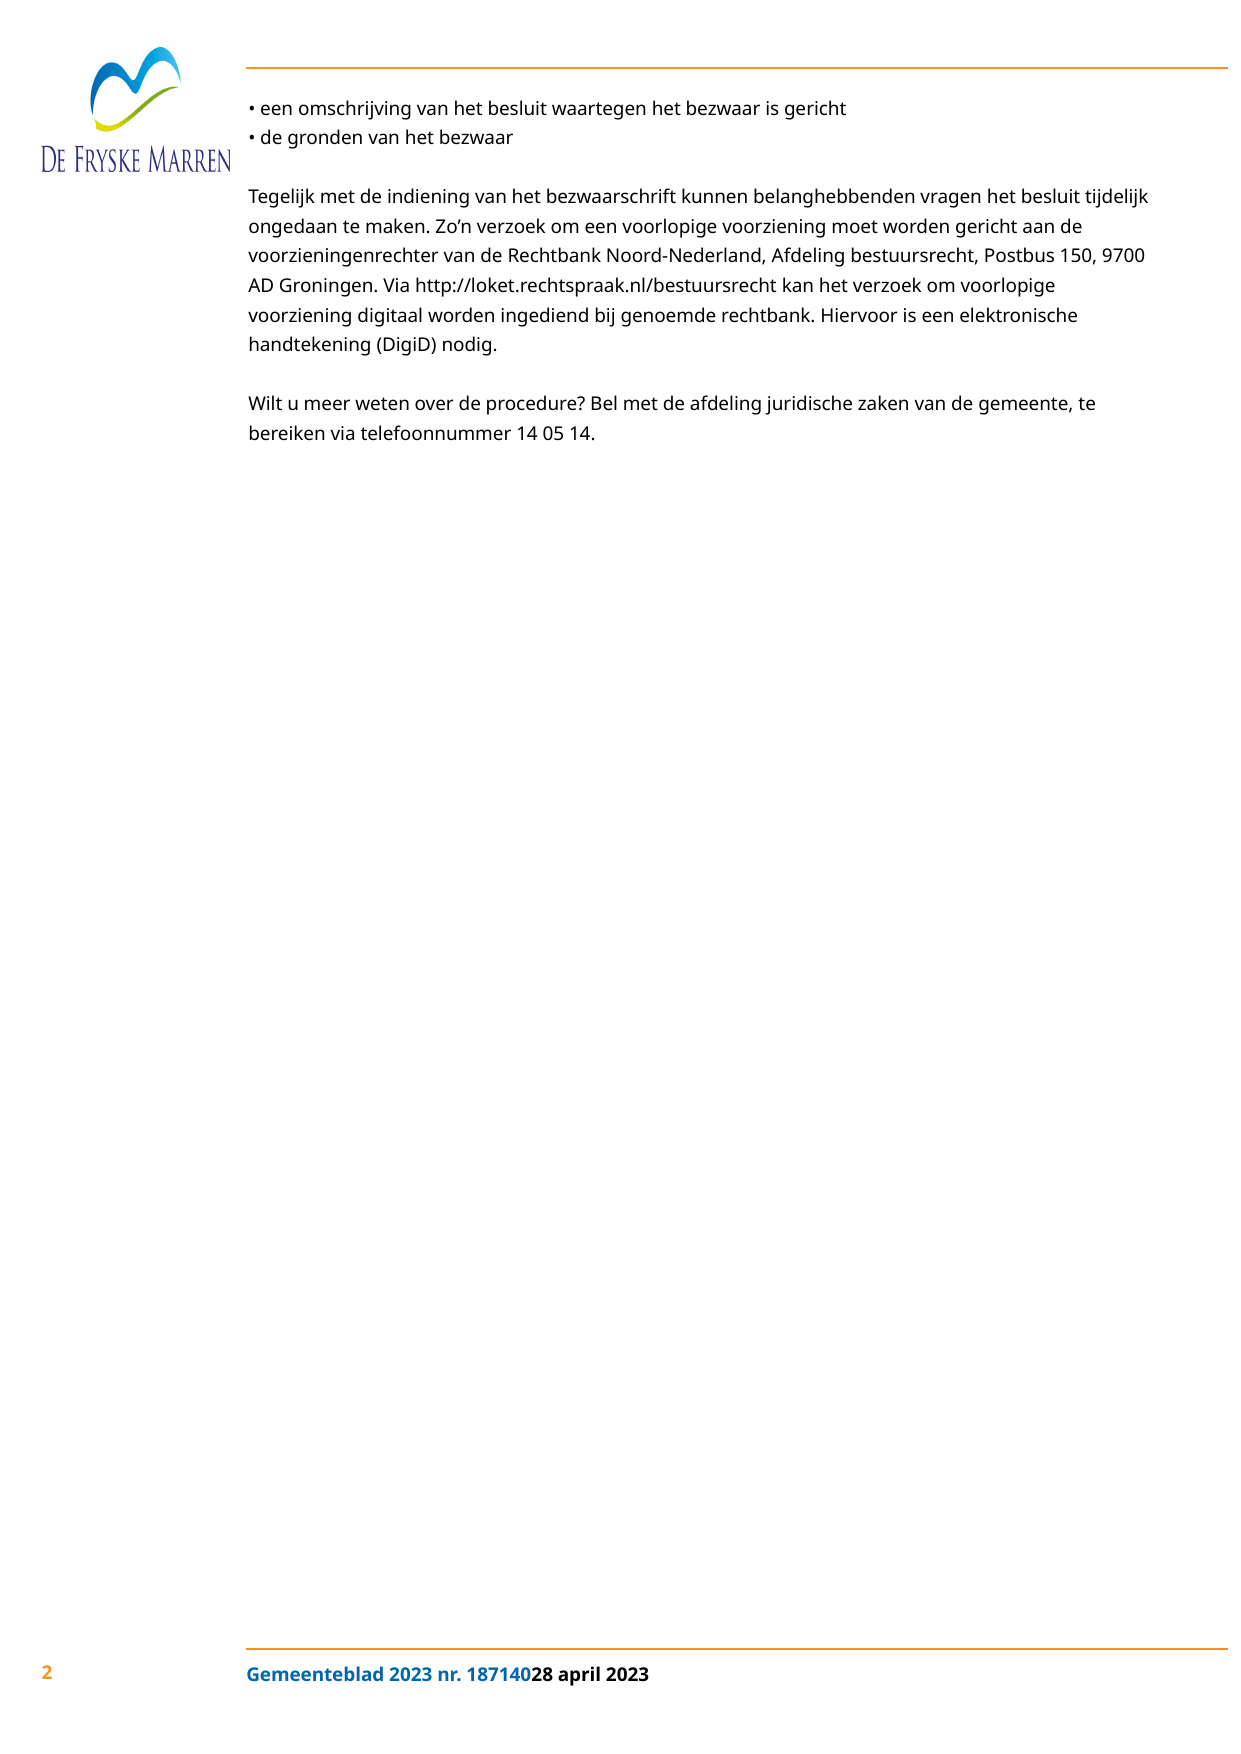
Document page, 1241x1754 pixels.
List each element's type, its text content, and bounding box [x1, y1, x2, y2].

text Wilt u meer weten over de procedure? Bel met de afdeling juridische zaken van de gemeente, te bereiken via telefoonnummer 14 05 14. [248, 391, 1152, 446]
text • de gronden van het bezwaar [248, 124, 1152, 150]
text Tegelijk met de indiening van het bezwaarschrift kunnen belanghebbenden vragen het besluit tijdelijk ongedaan te maken. Zo’n verzoek om een voorlopige voorziening moet worden gericht aan de voorzieningenrechter van de Rechtbank Noord-Nederland, Afdeling bestuursrecht, Postbus 150, 9700 AD Groningen. Via http://loket.rechtspraak.nl/bestuursrecht kan het verzoek om voorlopige voorziening digitaal worden ingediend bij genoemde rechtbank. Hiervoor is een elektronische handtekening (DigiD) nodig. [248, 183, 1152, 357]
text • een omschrijving van het besluit waartegen het bezwaar is gericht [248, 95, 1152, 121]
picture [41, 47, 231, 172]
